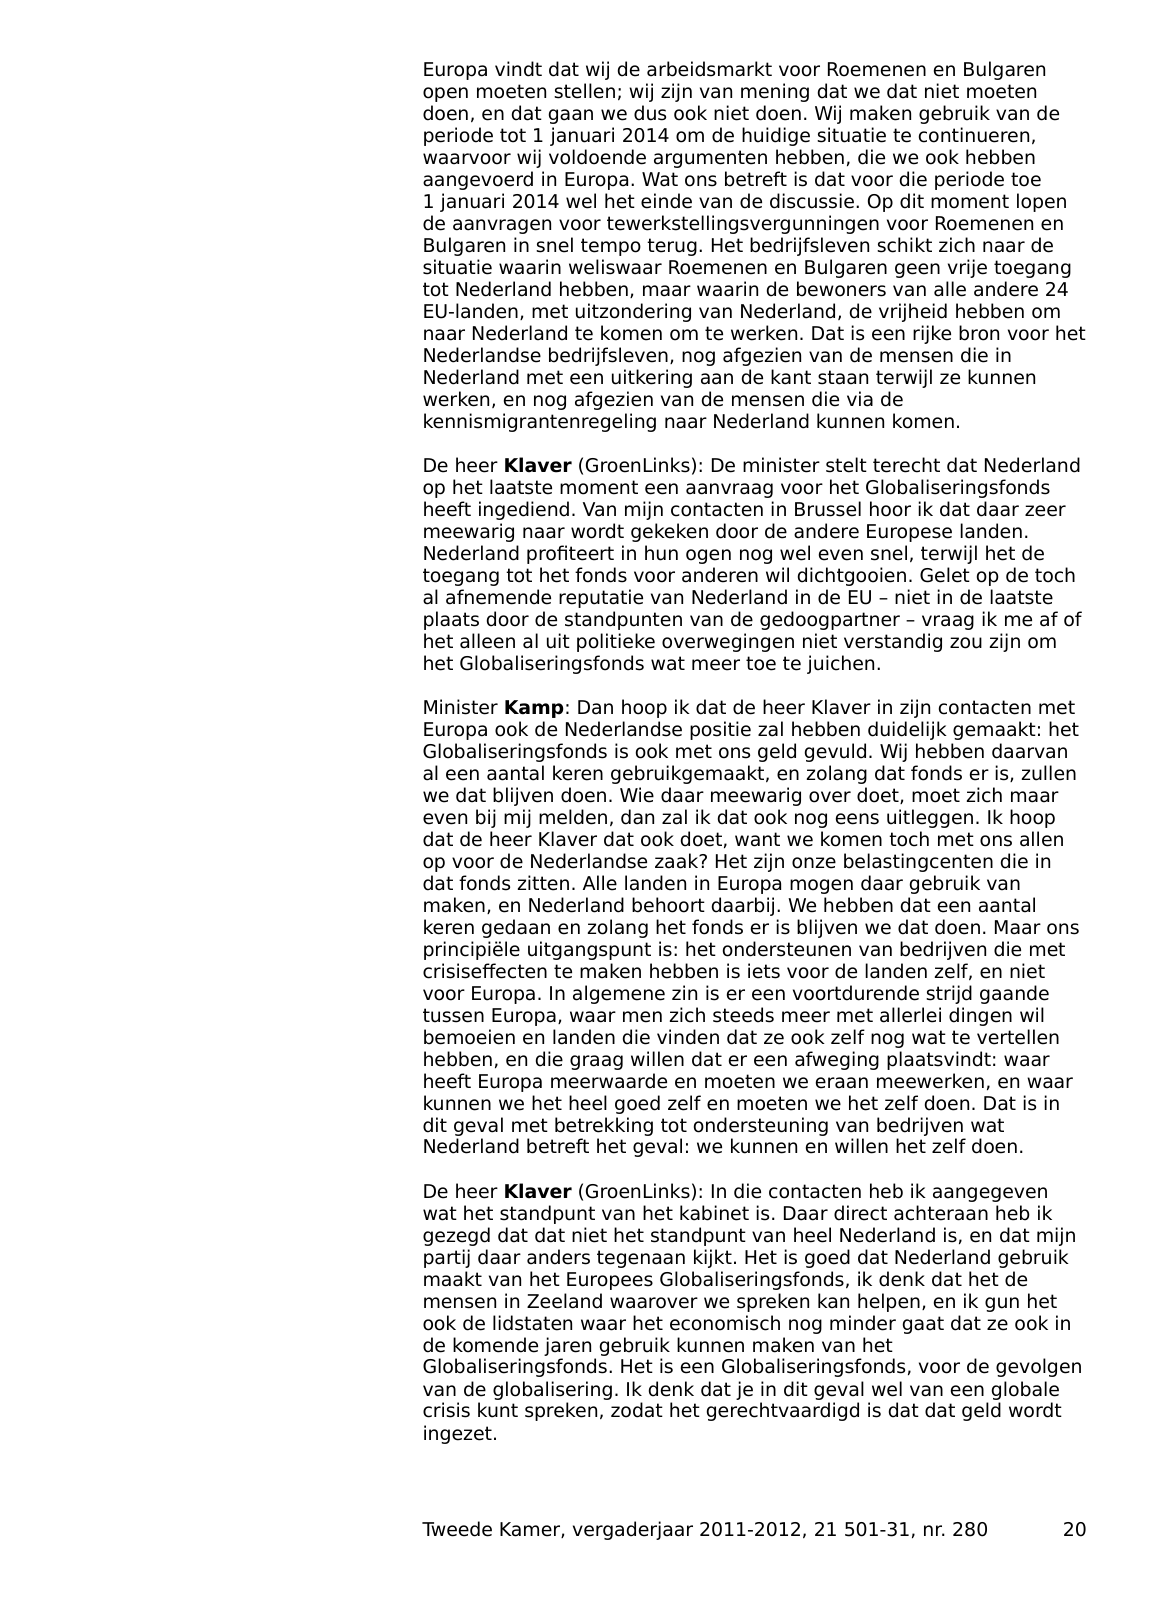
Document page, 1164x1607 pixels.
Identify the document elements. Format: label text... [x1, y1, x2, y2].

text De heer Klaver (GroenLinks): De minister stelt terecht dat Nederland op het laatste moment een aanvraag voor het Globaliseringsfonds heeft ingediend. Van mijn contacten in Brussel hoor ik dat daar zeer meewarig naar wordt gekeken door de andere Europese landen. Nederland profiteert in hun ogen nog wel even snel, terwijl het de toegang tot het fonds voor anderen wil dichtgooien. Gelet op de toch al afnemende reputatie van Nederland in de EU – niet in de laatste plaats door de standpunten van de gedoogpartner – vraag ik me af of het alleen al uit politieke overwegingen niet verstandig zou zijn om het Globaliseringsfonds wat meer toe te juichen. [422, 455, 1087, 675]
text Minister Kamp: Dan hoop ik dat de heer Klaver in zijn contacten met Europa ook de Nederlandse positie zal hebben duidelijk gemaakt: het Globaliseringsfonds is ook met ons geld gevuld. Wij hebben daarvan al een aantal keren gebruikgemaakt, en zolang dat fonds er is, zullen we dat blijven doen. Wie daar meewarig over doet, moet zich maar even bij mij melden, dan zal ik dat ook nog eens uitleggen. Ik hoop dat de heer Klaver dat ook doet, want we komen toch met ons allen op voor de Nederlandse zaak? Het zijn onze belastingcenten die in dat fonds zitten. Alle landen in Europa mogen daar gebruik van maken, en Nederland behoort daarbij. We hebben dat een aantal keren gedaan en zolang het fonds er is blijven we dat doen. Maar ons principiële uitgangspunt is: het ondersteunen van bedrijven die met crisiseffecten te maken hebben is iets voor de landen zelf, en niet voor Europa. In algemene zin is er een voortdurende strijd gaande tussen Europa, waar men zich steeds meer met allerlei dingen wil bemoeien en landen die vinden dat ze ook zelf nog wat te vertellen hebben, en die graag willen dat er een afweging plaatsvindt: waar heeft Europa meerwaarde en moeten we eraan meewerken, en waar kunnen we het heel goed zelf en moeten we het zelf doen. Dat is in dit geval met betrekking tot ondersteuning van bedrijven wat Nederland betreft het geval: we kunnen en willen het zelf doen. [422, 697, 1087, 1158]
text De heer Klaver (GroenLinks): In die contacten heb ik aangegeven wat het standpunt van het kabinet is. Daar direct achteraan heb ik gezegd dat dat niet het standpunt van heel Nederland is, en dat mijn partij daar anders tegenaan kijkt. Het is goed dat Nederland gebruik maakt van het Europees Globaliseringsfonds, ik denk dat het de mensen in Zeeland waarover we spreken kan helpen, en ik gun het ook de lidstaten waar het economisch nog minder gaat dat ze ook in de komende jaren gebruik kunnen maken van het Globaliseringsfonds. Het is een Globaliseringsfonds, voor de gevolgen van de globalisering. Ik denk dat je in dit geval wel van een globale crisis kunt spreken, zodat het gerechtvaardigd is dat dat geld wordt ingezet. [422, 1181, 1087, 1444]
text Europa vindt dat wij de arbeidsmarkt voor Roemenen en Bulgaren open moeten stellen; wij zijn van mening dat we dat niet moeten doen, en dat gaan we dus ook niet doen. Wij maken gebruik van de periode tot 1 januari 2014 om de huidige situatie te continueren, waarvoor wij voldoende argumenten hebben, die we ook hebben aangevoerd in Europa. Wat ons betreft is dat voor die periode toe 1 januari 2014 wel het einde van de discussie. Op dit moment lopen de aanvragen voor tewerkstellingsvergunningen voor Roemenen en Bulgaren in snel tempo terug. Het bedrijfsleven schikt zich naar de situatie waarin weliswaar Roemenen en Bulgaren geen vrije toegang tot Nederland hebben, maar waarin de bewoners van alle andere 24 EU-landen, met uitzondering van Nederland, de vrijheid hebben om naar Nederland te komen om te werken. Dat is een rijke bron voor het Nederlandse bedrijfsleven, nog afgezien van de mensen die in Nederland met een uitkering aan de kant staan terwijl ze kunnen werken, en nog afgezien van de mensen die via de kennismigrantenregeling naar Nederland kunnen komen. [422, 59, 1087, 433]
